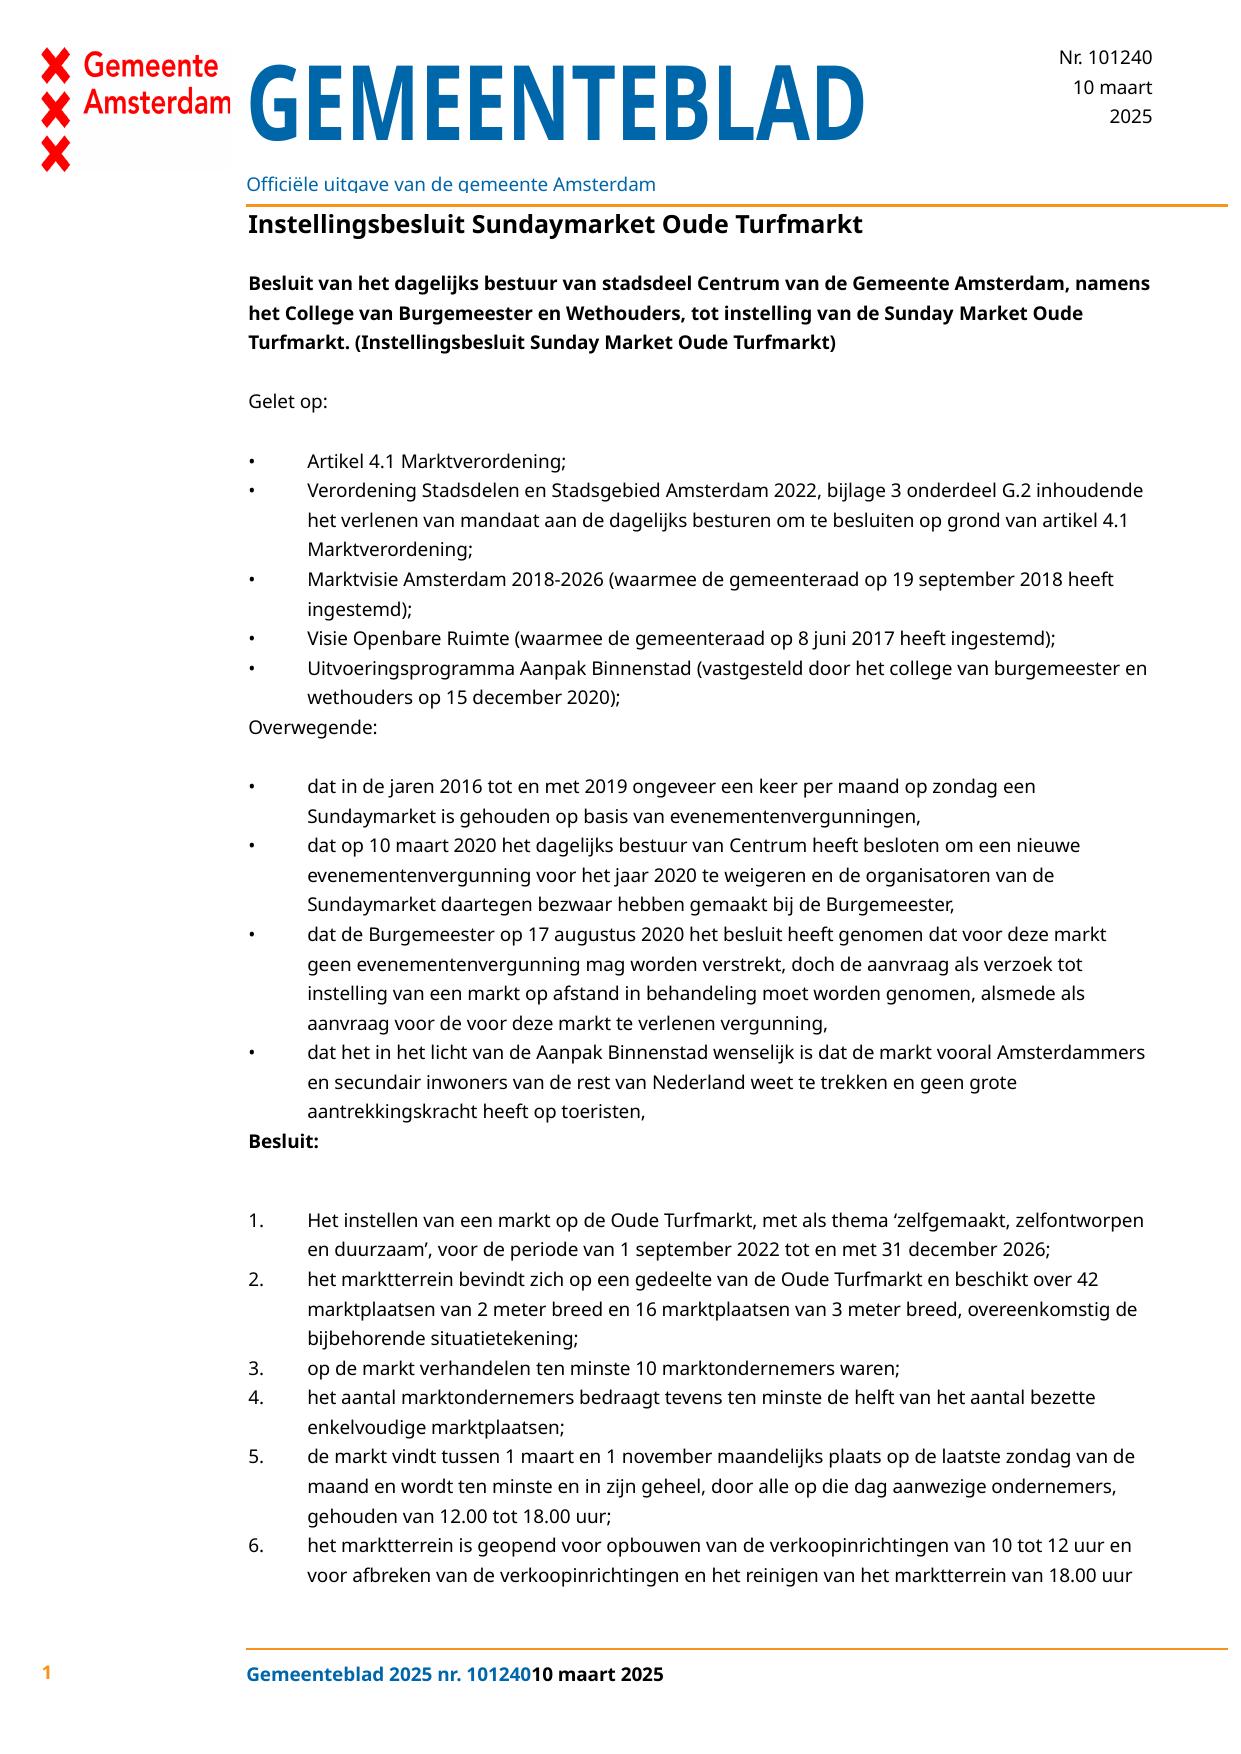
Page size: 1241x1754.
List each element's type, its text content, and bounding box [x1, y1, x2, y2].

text Instellingsbesluit Sundaymarket Oude Turfmarkt [248, 207, 1152, 241]
text Overwegende: [248, 714, 1152, 740]
list Marktvisie Amsterdam 2018-2026 (waarmee de gemeenteraad op 19 september 2018 heeft ingestemd); [248, 566, 1152, 621]
list het marktterrein bevindt zich op een gedeelte van de Oude Turfmarkt en beschikt over 42 marktplaatsen van 2 meter breed en 16 marktplaatsen van 3 meter breed, overeenkomstig de bijbehorende situatietekening; [248, 1266, 1152, 1351]
text Gelet op: [248, 389, 1152, 414]
list Uitvoeringsprogramma Aanpak Binnenstad (vastgesteld door het college van burgemeester en wethouders op 15 december 2020); [248, 655, 1152, 710]
list Verordening Stadsdelen en Stadsgebied Amsterdam 2022, bijlage 3 onderdeel G.2 inhoudende het verlenen van mandaat aan de dagelijks besturen om te besluiten op grond van artikel 4.1 Marktverordening; [248, 477, 1152, 562]
list Artikel 4.1 Marktverordening; [248, 448, 1152, 473]
list het marktterrein is geopend voor opbouwen van de verkoopinrichtingen van 10 tot 12 uur en voor afbreken van de verkoopinrichtingen en het reinigen van het marktterrein van 18.00 uur [248, 1532, 1152, 1588]
list de markt vindt tussen 1 maart en 1 november maandelijks plaats op de laatste zondag van de maand en wordt ten minste en in zijn geheel, door alle op die dag aanwezige ondernemers, gehouden van 12.00 tot 18.00 uur; [248, 1444, 1152, 1529]
list op de markt verhandelen ten minste 10 marktondernemers waren; [248, 1355, 1152, 1381]
text Besluit van het dagelijks bestuur van stadsdeel Centrum van de Gemeente Amsterdam, namens het College van Burgemeester en Wethouders, tot instelling van de Sunday Market Oude Turfmarkt. (Instellingsbesluit Sunday Market Oude Turfmarkt) [248, 270, 1152, 355]
list het aantal marktondernemers bedraagt tevens ten minste de helft van het aantal bezette enkelvoudige marktplaatsen; [248, 1384, 1152, 1440]
list dat in de jaren 2016 tot en met 2019 ongeveer een keer per maand op zondag een Sundaymarket is gehouden op basis van evenementenvergunningen, [248, 773, 1152, 828]
list Het instellen van een markt op de Oude Turfmarkt, met als thema ‘zelfgemaakt, zelfontworpen en duurzaam’, voor de periode van 1 september 2022 tot en met 31 december 2026; [248, 1207, 1152, 1262]
picture [41, 47, 231, 172]
list dat op 10 maart 2020 het dagelijks bestuur van Centrum heeft besloten om een nieuwe evenementenvergunning voor het jaar 2020 te weigeren en de organisatoren van de Sundaymarket daartegen bezwaar hebben gemaakt bij de Burgemeester, [248, 832, 1152, 917]
list dat het in het licht van de Aanpak Binnenstad wenselijk is dat de markt vooral Amsterdammers en secundair inwoners van de rest van Nederland weet te trekken en geen grote aantrekkingskracht heeft op toeristen, [248, 1039, 1152, 1124]
list Visie Openbare Ruimte (waarmee de gemeenteraad op 8 juni 2017 heeft ingestemd); [248, 625, 1152, 651]
text Besluit: [248, 1128, 1152, 1154]
list dat de Burgemeester op 17 augustus 2020 het besluit heeft genomen dat voor deze markt geen evenementenvergunning mag worden verstrekt, doch de aanvraag als verzoek tot instelling van een markt op afstand in behandeling moet worden genomen, alsmede als aanvraag voor de voor deze markt te verlenen vergunning, [248, 921, 1152, 1036]
